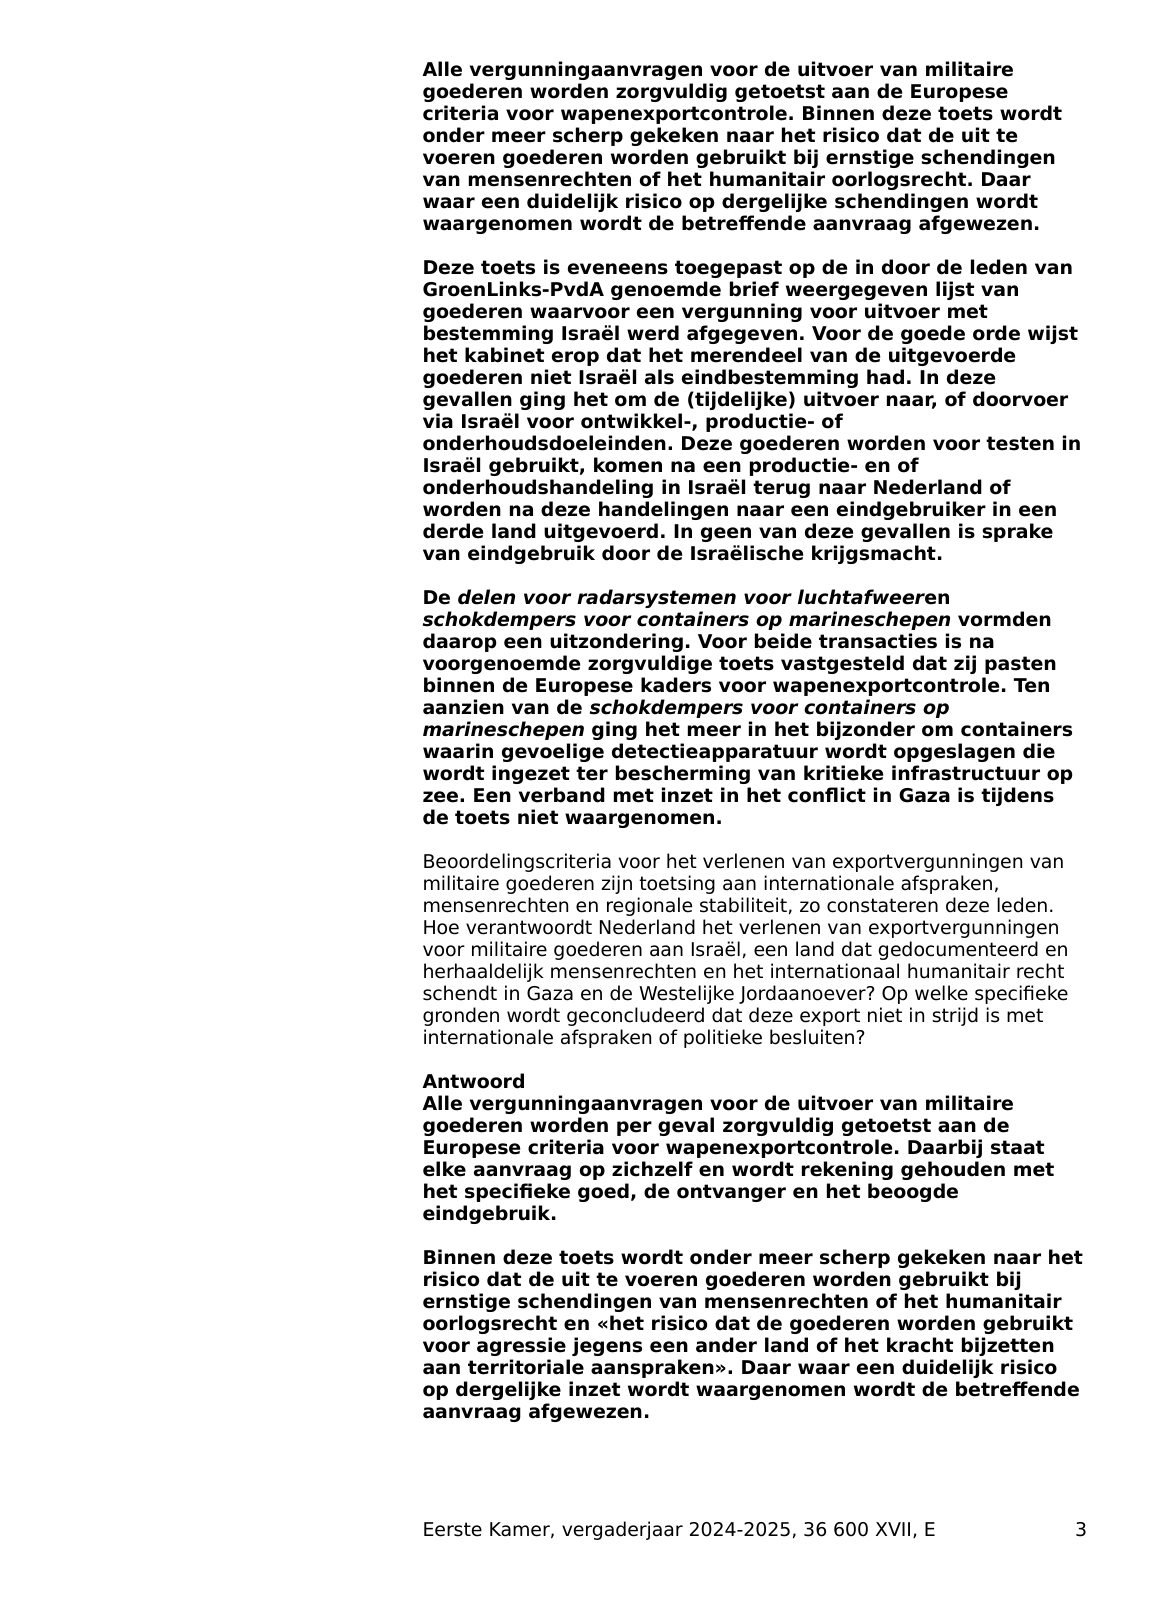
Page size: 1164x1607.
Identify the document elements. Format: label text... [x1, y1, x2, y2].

text Deze toets is eveneens toegepast op de in door de leden van GroenLinks-PvdA genoemde brief weergegeven lijst van goederen waarvoor een vergunning voor uitvoer met bestemming Israël werd afgegeven. Voor de goede orde wijst het kabinet erop dat het merendeel van de uitgevoerde goederen niet Israël als eindbestemming had. In deze gevallen ging het om de (tijdelijke) uitvoer naar, of doorvoer via Israël voor ontwikkel-, productie- of onderhoudsdoeleinden. Deze goederen worden voor testen in Israël gebruikt, komen na een productie- en of onderhoudshandeling in Israël terug naar Nederland of worden na deze handelingen naar een eindgebruiker in een derde land uitgevoerd. In geen van deze gevallen is sprake van eindgebruik door de Israëlische krijgsmacht. [422, 257, 1087, 565]
text Binnen deze toets wordt onder meer scherp gekeken naar het risico dat de uit te voeren goederen worden gebruikt bij ernstige schendingen van mensenrechten of het humanitair oorlogsrecht en «het risico dat de goederen worden gebruikt voor agressie jegens een ander land of het kracht bijzetten aan territoriale aanspraken». Daar waar een duidelijk risico op dergelijke inzet wordt waargenomen wordt de betreffende aanvraag afgewezen. [422, 1247, 1087, 1423]
text Alle vergunningaanvragen voor de uitvoer van militaire goederen worden per geval zorgvuldig getoetst aan de Europese criteria voor wapenexportcontrole. Daarbij staat elke aanvraag op zichzelf en wordt rekening gehouden met het specifieke goed, de ontvanger en het beoogde eindgebruik. [422, 1093, 1087, 1225]
text Hoe verantwoordt Nederland het verlenen van exportvergunningen voor militaire goederen aan Israël, een land dat gedocumenteerd en herhaaldelijk mensenrechten en het internationaal humanitair recht schendt in Gaza en de Westelijke Jordaanoever? Op welke specifieke gronden wordt geconcludeerd dat deze export niet in strijd is met internationale afspraken of politieke besluiten? [422, 917, 1087, 1049]
text Antwoord [422, 1071, 1087, 1093]
text Alle vergunningaanvragen voor de uitvoer van militaire goederen worden zorgvuldig getoetst aan de Europese criteria voor wapenexportcontrole. Binnen deze toets wordt onder meer scherp gekeken naar het risico dat de uit te voeren goederen worden gebruikt bij ernstige schendingen van mensenrechten of het humanitair oorlogsrecht. Daar waar een duidelijk risico op dergelijke schendingen wordt waargenomen wordt de betreffende aanvraag afgewezen. [422, 59, 1087, 235]
text De delen voor radarsystemen voor luchtafweeren schokdempers voor containers op marineschepen vormden daarop een uitzondering. Voor beide transacties is na voorgenoemde zorgvuldige toets vastgesteld dat zij pasten binnen de Europese kaders voor wapenexportcontrole. Ten aanzien van de schokdempers voor containers op marineschepen ging het meer in het bijzonder om containers waarin gevoelige detectieapparatuur wordt opgeslagen die wordt ingezet ter bescherming van kritieke infrastructuur op zee. Een verband met inzet in het conflict in Gaza is tijdens de toets niet waargenomen. [422, 587, 1087, 829]
text Beoordelingscriteria voor het verlenen van exportvergunningen van militaire goederen zijn toetsing aan internationale afspraken, mensenrechten en regionale stabiliteit, zo constateren deze leden. [422, 851, 1087, 917]
